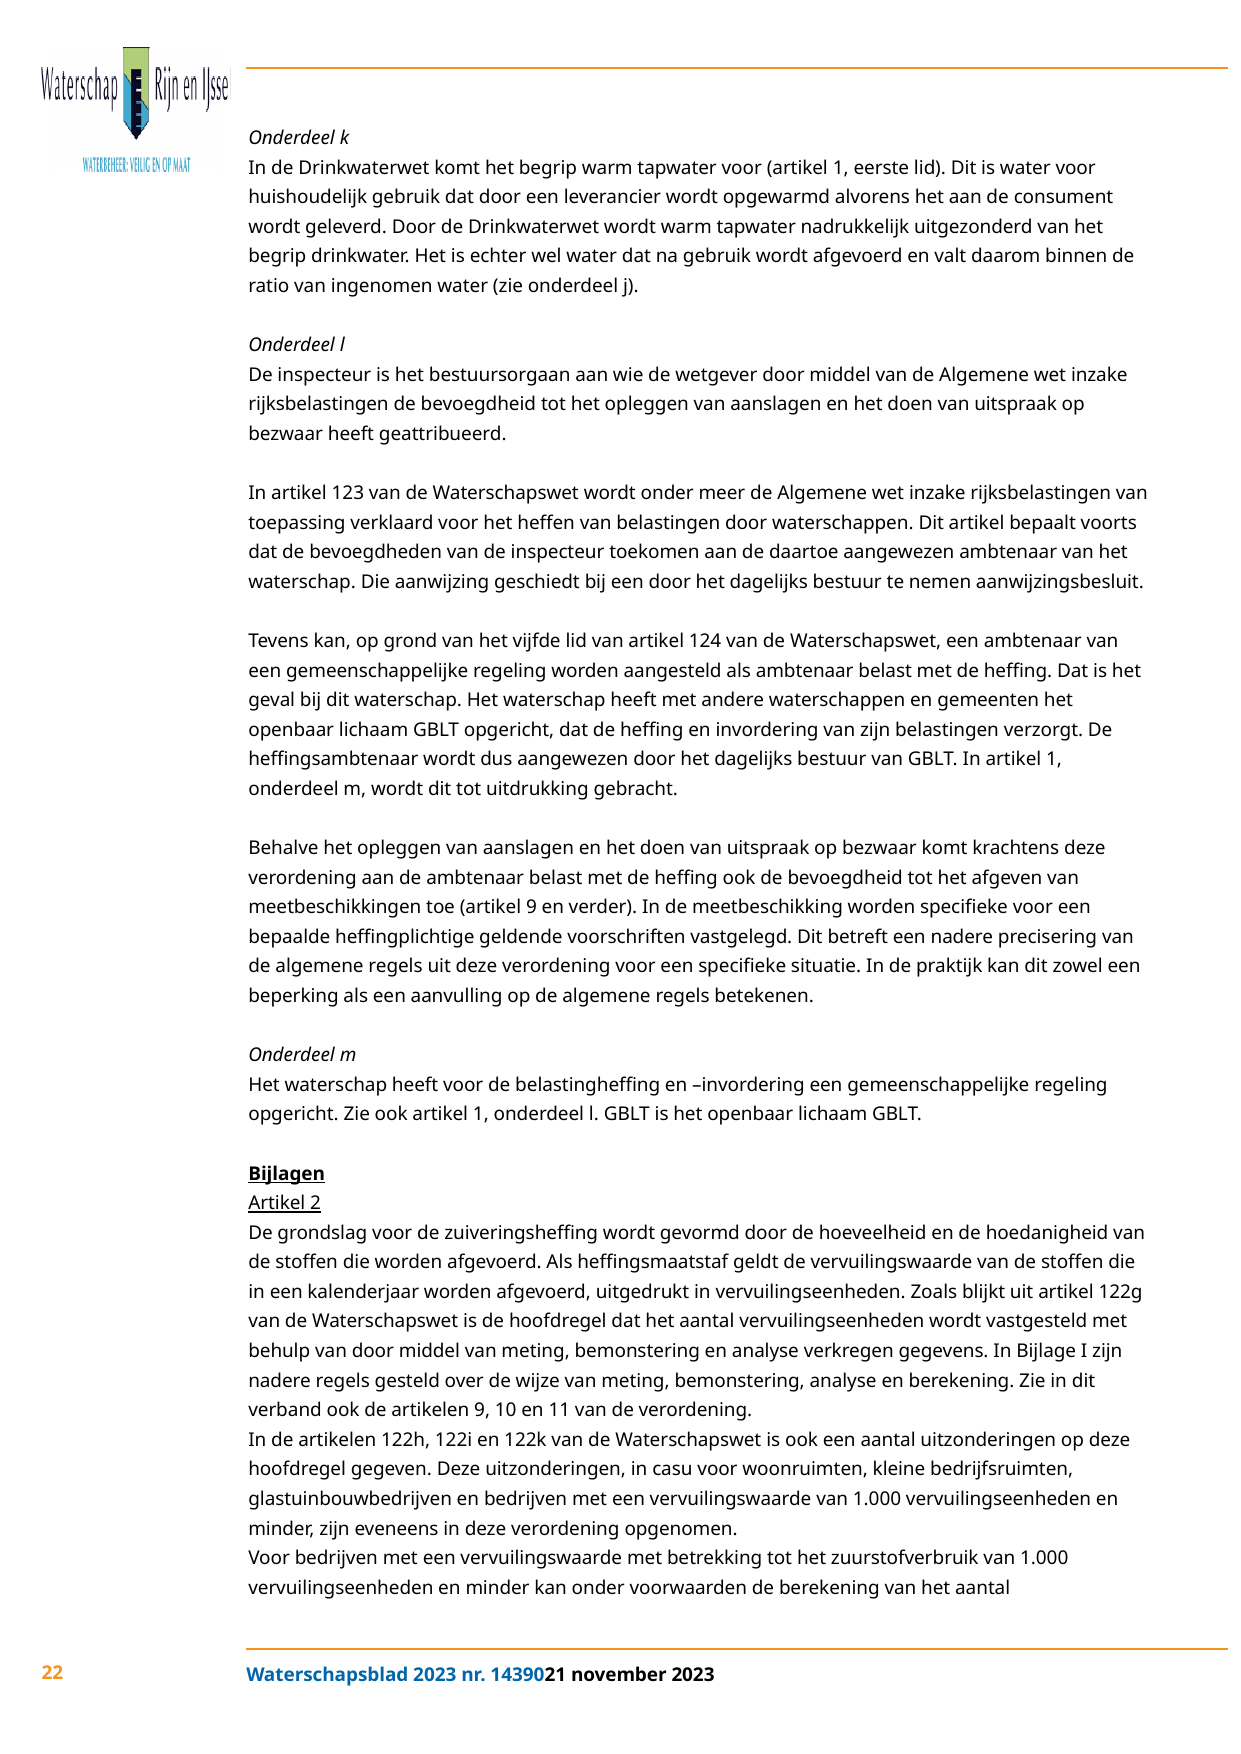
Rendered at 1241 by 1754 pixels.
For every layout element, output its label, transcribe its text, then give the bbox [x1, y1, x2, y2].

text Onderdeel m [248, 1041, 1152, 1067]
text De inspecteur is het bestuursorgaan aan wie de wetgever door middel van de Algemene wet inzake rijksbelastingen de bevoegdheid tot het opleggen van aanslagen en het doen van uitspraak op bezwaar heeft geattribueerd. [248, 361, 1152, 446]
text In artikel 123 van de Waterschapswet wordt onder meer de Algemene wet inzake rijksbelastingen van toepassing verklaard voor het heffen van belastingen door waterschappen. Dit artikel bepaalt voorts dat de bevoegdheden van de inspecteur toekomen aan de daartoe aangewezen ambtenaar van het waterschap. Die aanwijzing geschiedt bij een door het dagelijks bestuur te nemen aanwijzingsbesluit. [248, 479, 1152, 594]
text Bijlagen [248, 1160, 1152, 1186]
picture [41, 47, 231, 172]
text Tevens kan, op grond van het vijfde lid van artikel 124 van de Waterschapswet, een ambtenaar van een gemeenschappelijke regeling worden aangesteld als ambtenaar belast met de heffing. Dat is het geval bij dit waterschap. Het waterschap heeft met andere waterschappen en gemeenten het openbaar lichaam GBLT opgericht, dat de heffing en invordering van zijn belastingen verzorgt. De heffingsambtenaar wordt dus aangewezen door het dagelijks bestuur van GBLT. In artikel 1, onderdeel m, wordt dit tot uitdrukking gebracht. [248, 627, 1152, 801]
text Voor bedrijven met een vervuilingswaarde met betrekking tot het zuurstofverbruik van 1.000 vervuilingseenheden en minder kan onder voorwaarden de berekening van het aantal [248, 1544, 1152, 1600]
text In de Drinkwaterwet komt het begrip warm tapwater voor (artikel 1, eerste lid). Dit is water voor huishoudelijk gebruik dat door een leverancier wordt opgewarmd alvorens het aan de consument wordt geleverd. Door de Drinkwaterwet wordt warm tapwater nadrukkelijk uitgezonderd van het begrip drinkwater. Het is echter wel water dat na gebruik wordt afgevoerd en valt daarom binnen de ratio van ingenomen water (zie onderdeel j). [248, 154, 1152, 298]
text In de artikelen 122h, 122i en 122k van de Waterschapswet is ook een aantal uitzonderingen op deze hoofdregel gegeven. Deze uitzonderingen, in casu voor woonruimten, kleine bedrijfsruimten, glastuinbouwbedrijven en bedrijven met een vervuilingswaarde van 1.000 vervuilingseenheden en minder, zijn eveneens in deze verordening opgenomen. [248, 1426, 1152, 1541]
text De grondslag voor de zuiveringsheffing wordt gevormd door de hoeveelheid en de hoedanigheid van de stoffen die worden afgevoerd. Als heffingsmaatstaf geldt de vervuilingswaarde van de stoffen die in een kalenderjaar worden afgevoerd, uitgedrukt in vervuilingseenheden. Zoals blijkt uit artikel 122g van de Waterschapswet is de hoofdregel dat het aantal vervuilingseenheden wordt vastgesteld met behulp van door middel van meting, bemonstering en analyse verkregen gegevens. In Bijlage I zijn nadere regels gesteld over de wijze van meting, bemonstering, analyse en berekening. Zie in dit verband ook de artikelen 9, 10 en 11 van de verordening. [248, 1219, 1152, 1422]
text Artikel 2 [248, 1189, 1152, 1215]
text Onderdeel l [248, 331, 1152, 357]
text Het waterschap heeft voor de belastingheffing en –invordering een gemeenschappelijke regeling opgericht. Zie ook artikel 1, onderdeel l. GBLT is het openbaar lichaam GBLT. [248, 1071, 1152, 1126]
text Behalve het opleggen van aanslagen en het doen van uitspraak op bezwaar komt krachtens deze verordening aan de ambtenaar belast met de heffing ook de bevoegdheid tot het afgeven van meetbeschikkingen toe (artikel 9 en verder). In de meetbeschikking worden specifieke voor een bepaalde heffingplichtige geldende voorschriften vastgelegd. Dit betreft een nadere precisering van de algemene regels uit deze verordening voor een specifieke situatie. In de praktijk kan dit zowel een beperking als een aanvulling op de algemene regels betekenen. [248, 834, 1152, 1008]
text Onderdeel k [248, 124, 1152, 150]
